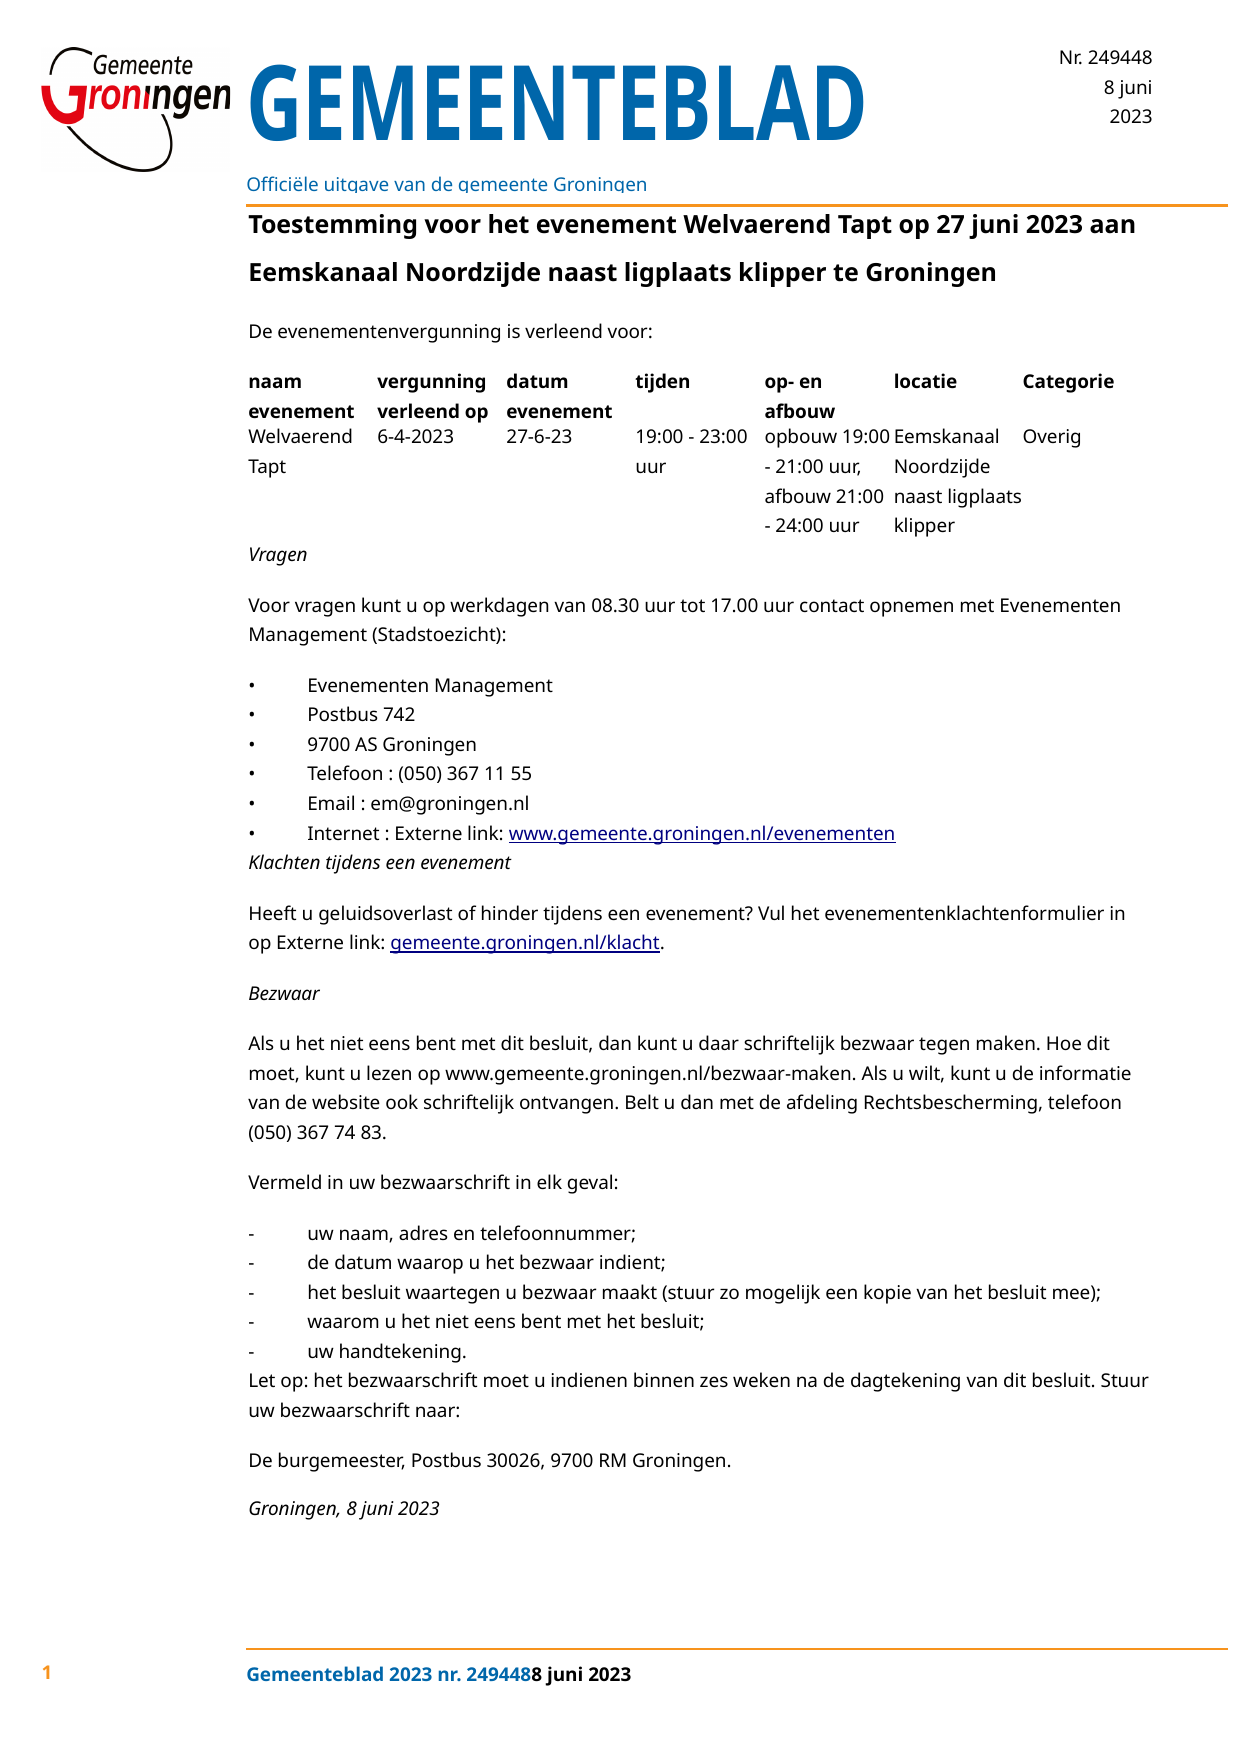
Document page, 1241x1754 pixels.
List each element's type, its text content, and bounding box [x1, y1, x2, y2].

text Let op: het bezwaarschrift moet u indienen binnen zes weken na de dagtekening van dit besluit. Stuur uw bezwaarschrift naar: [248, 1368, 1152, 1423]
picture [41, 47, 231, 172]
text De burgemeester, Postbus 30026, 9700 RM Groningen. [248, 1448, 1152, 1473]
text Bezwaar [248, 980, 1152, 1006]
list uw handtekening. [248, 1338, 1152, 1364]
text Toestemming voor het evenement Welvaerend Tapt op 27 juni 2023 aan Eemskanaal Noordzijde naast ligplaats klipper te Groningen [248, 207, 1152, 288]
table_header vergunning verleend op [377, 369, 506, 424]
list het besluit waartegen u bezwaar maakt (stuur zo mogelijk een kopie van het besluit mee); [248, 1279, 1152, 1305]
text Als u het niet eens bent met dit besluit, dan kunt u daar schriftelijk bezwaar tegen maken. Hoe dit moet, kunt u lezen op www.gemeente.groningen.nl/bezwaar-maken. Als u wilt, kunt u de informatie van de website ook schriftelijk ontvangen. Belt u dan met de afdeling Rechtsbescherming, telefoon (050) 367 74 83. [248, 1030, 1152, 1145]
table_cell Eemskanaal Noordzijde naast ligplaats klipper [894, 424, 1022, 538]
table_header datum evenement [506, 369, 635, 424]
table_cell 27-6-23 [506, 424, 635, 538]
text Heeft u geluidsoverlast of hinder tijdens een evenement? Vul het evenementenklachtenformulier in op Externe link: gemeente.groningen.nl/klacht. [248, 900, 1152, 955]
table_cell Welvaerend Tapt [248, 424, 377, 538]
list Internet : Externe link: www.gemeente.groningen.nl/evenementen [248, 820, 1152, 846]
table_header op- en afbouw [764, 369, 893, 424]
table_cell 19:00 - 23:00 uur [635, 424, 764, 538]
table_header tijden [635, 369, 764, 424]
list Evenementen Management [248, 672, 1152, 698]
table_header locatie [894, 369, 1022, 424]
list Telefoon : (050) 367 11 55 [248, 761, 1152, 786]
text Vermeld in uw bezwaarschrift in elk geval: [248, 1169, 1152, 1195]
list Email : em@groningen.nl [248, 790, 1152, 816]
table_cell 6-4-2023 [377, 424, 506, 538]
list de datum waarop u het bezwaar indient; [248, 1249, 1152, 1275]
text Klachten tijdens een evenement [248, 849, 1152, 875]
table_header Categorie [1023, 369, 1152, 424]
list uw naam, adres en telefoonnummer; [248, 1220, 1152, 1246]
table_cell opbouw 19:00 - 21:00 uur, afbouw 21:00 - 24:00 uur [764, 424, 893, 538]
list waarom u het niet eens bent met het besluit; [248, 1308, 1152, 1334]
text Vragen [248, 541, 1152, 567]
list Postbus 742 [248, 701, 1152, 727]
text Voor vragen kunt u op werkdagen van 08.30 uur tot 17.00 uur contact opnemen met Evenementen Management (Stadstoezicht): [248, 592, 1152, 647]
list 9700 AS Groningen [248, 731, 1152, 757]
table_cell Overig [1023, 424, 1152, 538]
table_header naam evenement [248, 369, 377, 424]
text De evenementenvergunning is verleend voor: [248, 318, 1152, 344]
text Groningen, 8 juni 2023 [248, 1496, 1152, 1521]
